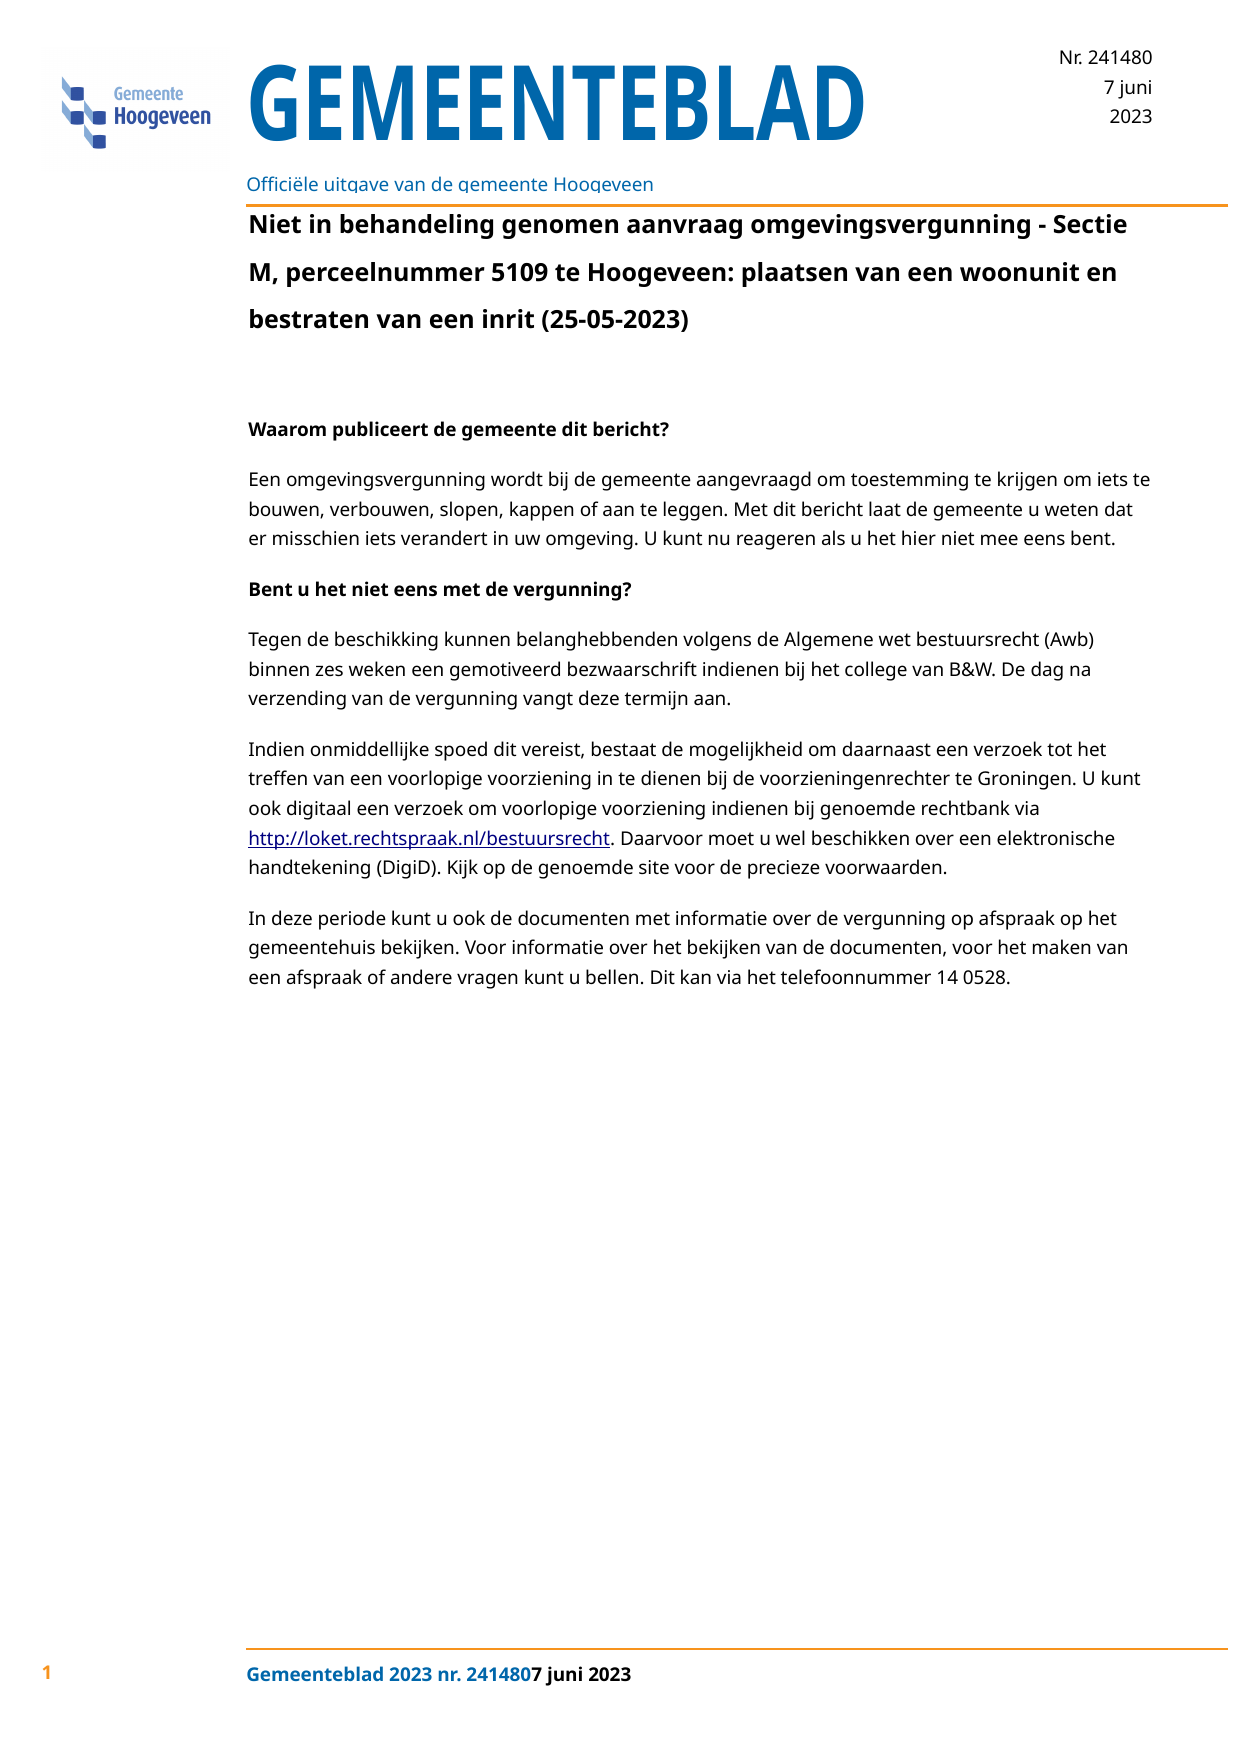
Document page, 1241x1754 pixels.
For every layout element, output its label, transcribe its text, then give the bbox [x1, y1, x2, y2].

picture [41, 47, 231, 172]
text Waarom publiceert de gemeente dit bericht? [248, 416, 1152, 442]
text Bent u het niet eens met de vergunning? [248, 576, 1152, 602]
text Indien onmiddellijke spoed dit vereist, bestaat de mogelijkheid om daarnaast een verzoek tot het treffen van een voorlopige voorziening in te dienen bij de voorzieningenrechter te Groningen. U kunt ook digitaal een verzoek om voorlopige voorziening indienen bij genoemde rechtbank via http://loket.rechtspraak.nl/bestuursrecht. Daarvoor moet u wel beschikken over een elektronische handtekening (DigiD). Kijk op de genoemde site voor de precieze voorwaarden. [248, 736, 1152, 880]
text Niet in behandeling genomen aanvraag omgevingsvergunning - Sectie M, perceelnummer 5109 te Hoogeveen: plaatsen van een woonunit en bestraten van een inrit (25-05-2023) [248, 207, 1152, 336]
text In deze periode kunt u ook de documenten met informatie over de vergunning op afspraak op het gemeentehuis bekijken. Voor informatie over het bekijken van de documenten, voor het maken van een afspraak of andere vragen kunt u bellen. Dit kan via het telefoonnummer 14 0528. [248, 905, 1152, 989]
text Tegen de beschikking kunnen belanghebbenden volgens de Algemene wet bestuursrecht (Awb) binnen zes weken een gemotiveerd bezwaarschrift indienen bij het college van B&W. De dag na verzending van de vergunning vangt deze termijn aan. [248, 626, 1152, 711]
text Een omgevingsvergunning wordt bij de gemeente aangevraagd om toestemming te krijgen om iets te bouwen, verbouwen, slopen, kappen of aan te leggen. Met dit bericht laat de gemeente u weten dat er misschien iets verandert in uw omgeving. U kunt nu reageren als u het hier niet mee eens bent. [248, 466, 1152, 551]
